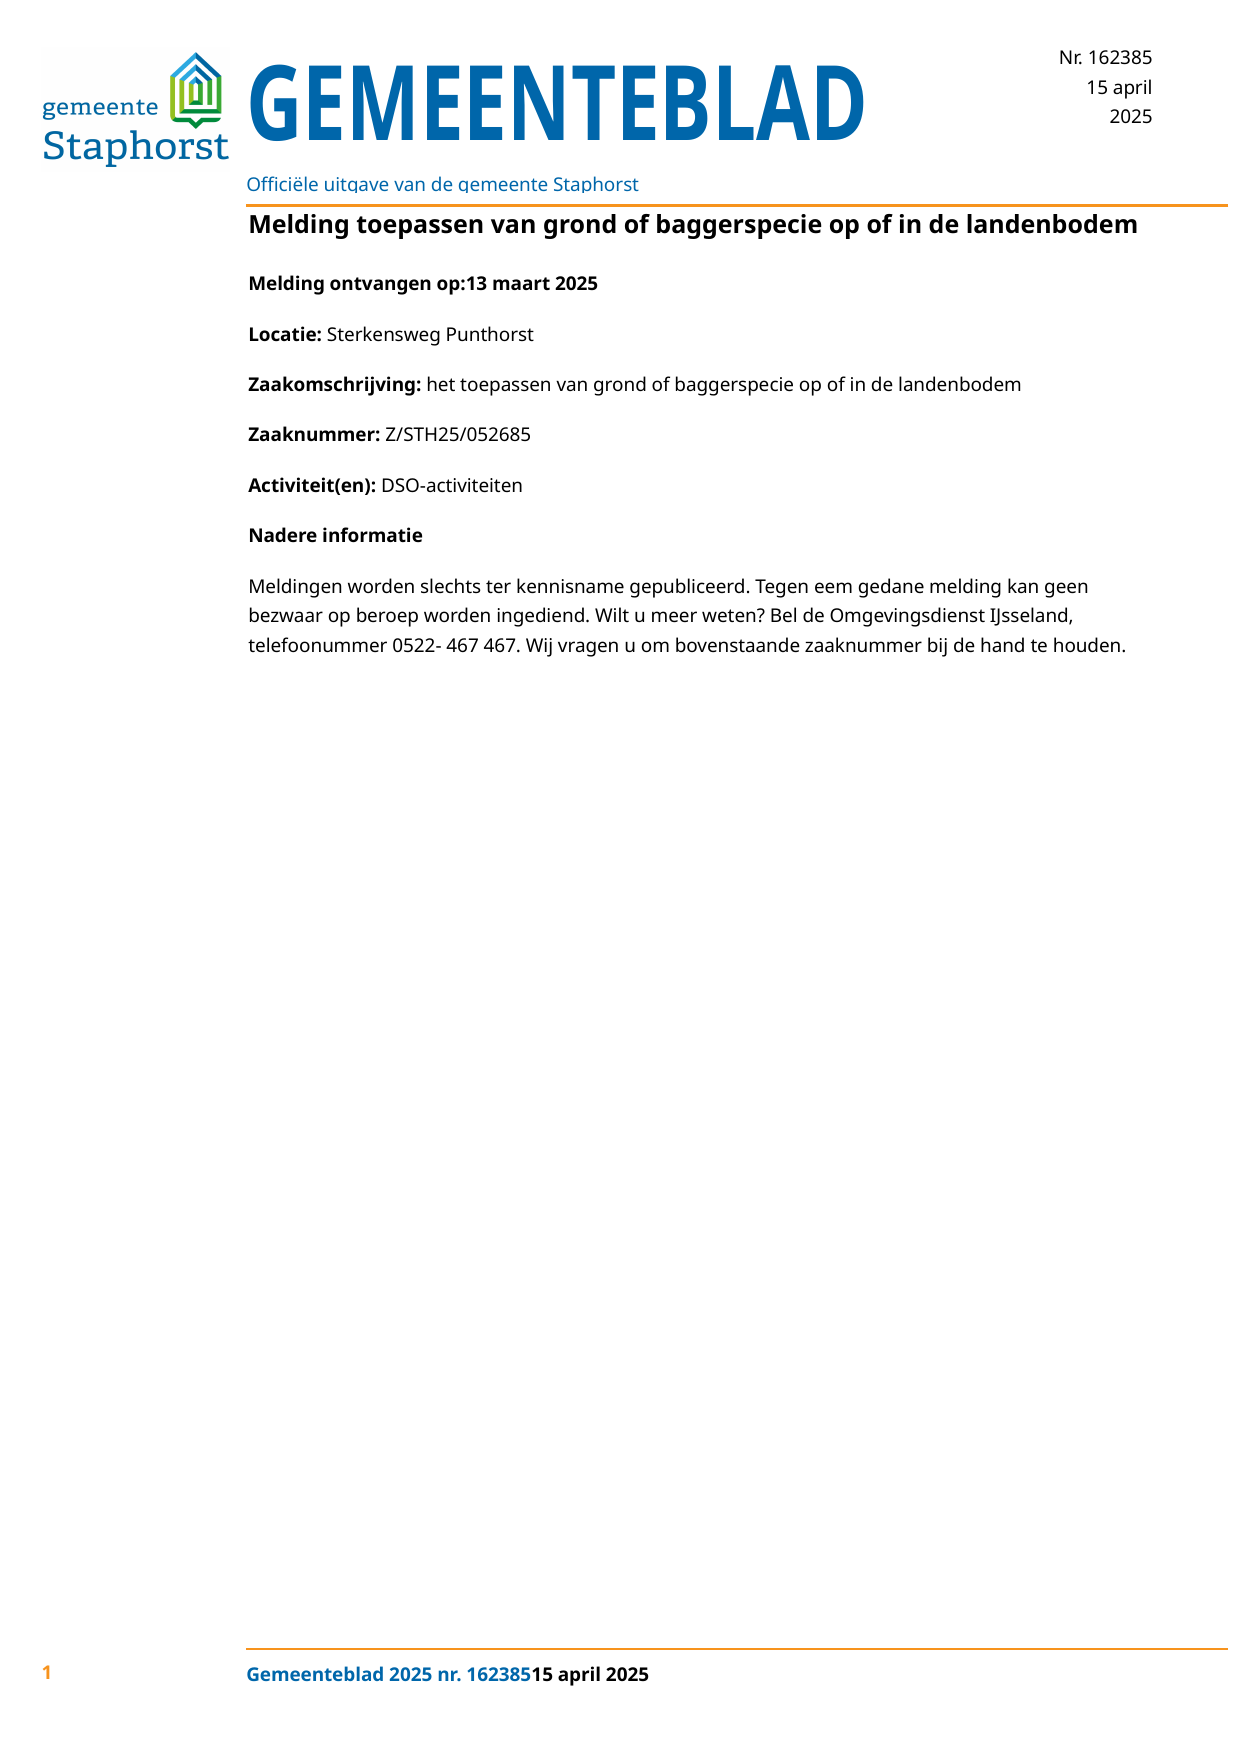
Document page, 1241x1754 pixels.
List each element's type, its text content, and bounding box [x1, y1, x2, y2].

picture [41, 47, 231, 172]
text Zaakomschrijving: het toepassen van grond of baggerspecie op of in de landenbodem [248, 371, 1152, 397]
text Nadere informatie [248, 522, 1152, 548]
text Melding toepassen van grond of baggerspecie op of in de landenbodem [248, 207, 1152, 241]
text Meldingen worden slechts ter kennisname gepubliceerd. Tegen eem gedane melding kan geen bezwaar op beroep worden ingediend. Wilt u meer weten? Bel de Omgevingsdienst IJsseland, telefoonummer 0522- 467 467. Wij vragen u om bovenstaande zaaknummer bij de hand te houden. [248, 573, 1152, 658]
text Activiteit(en): DSO-activiteiten [248, 472, 1152, 498]
text Locatie: Sterkensweg Punthorst [248, 321, 1152, 346]
text Zaaknummer: Z/STH25/052685 [248, 422, 1152, 447]
text Melding ontvangen op:13 maart 2025 [248, 270, 1152, 296]
